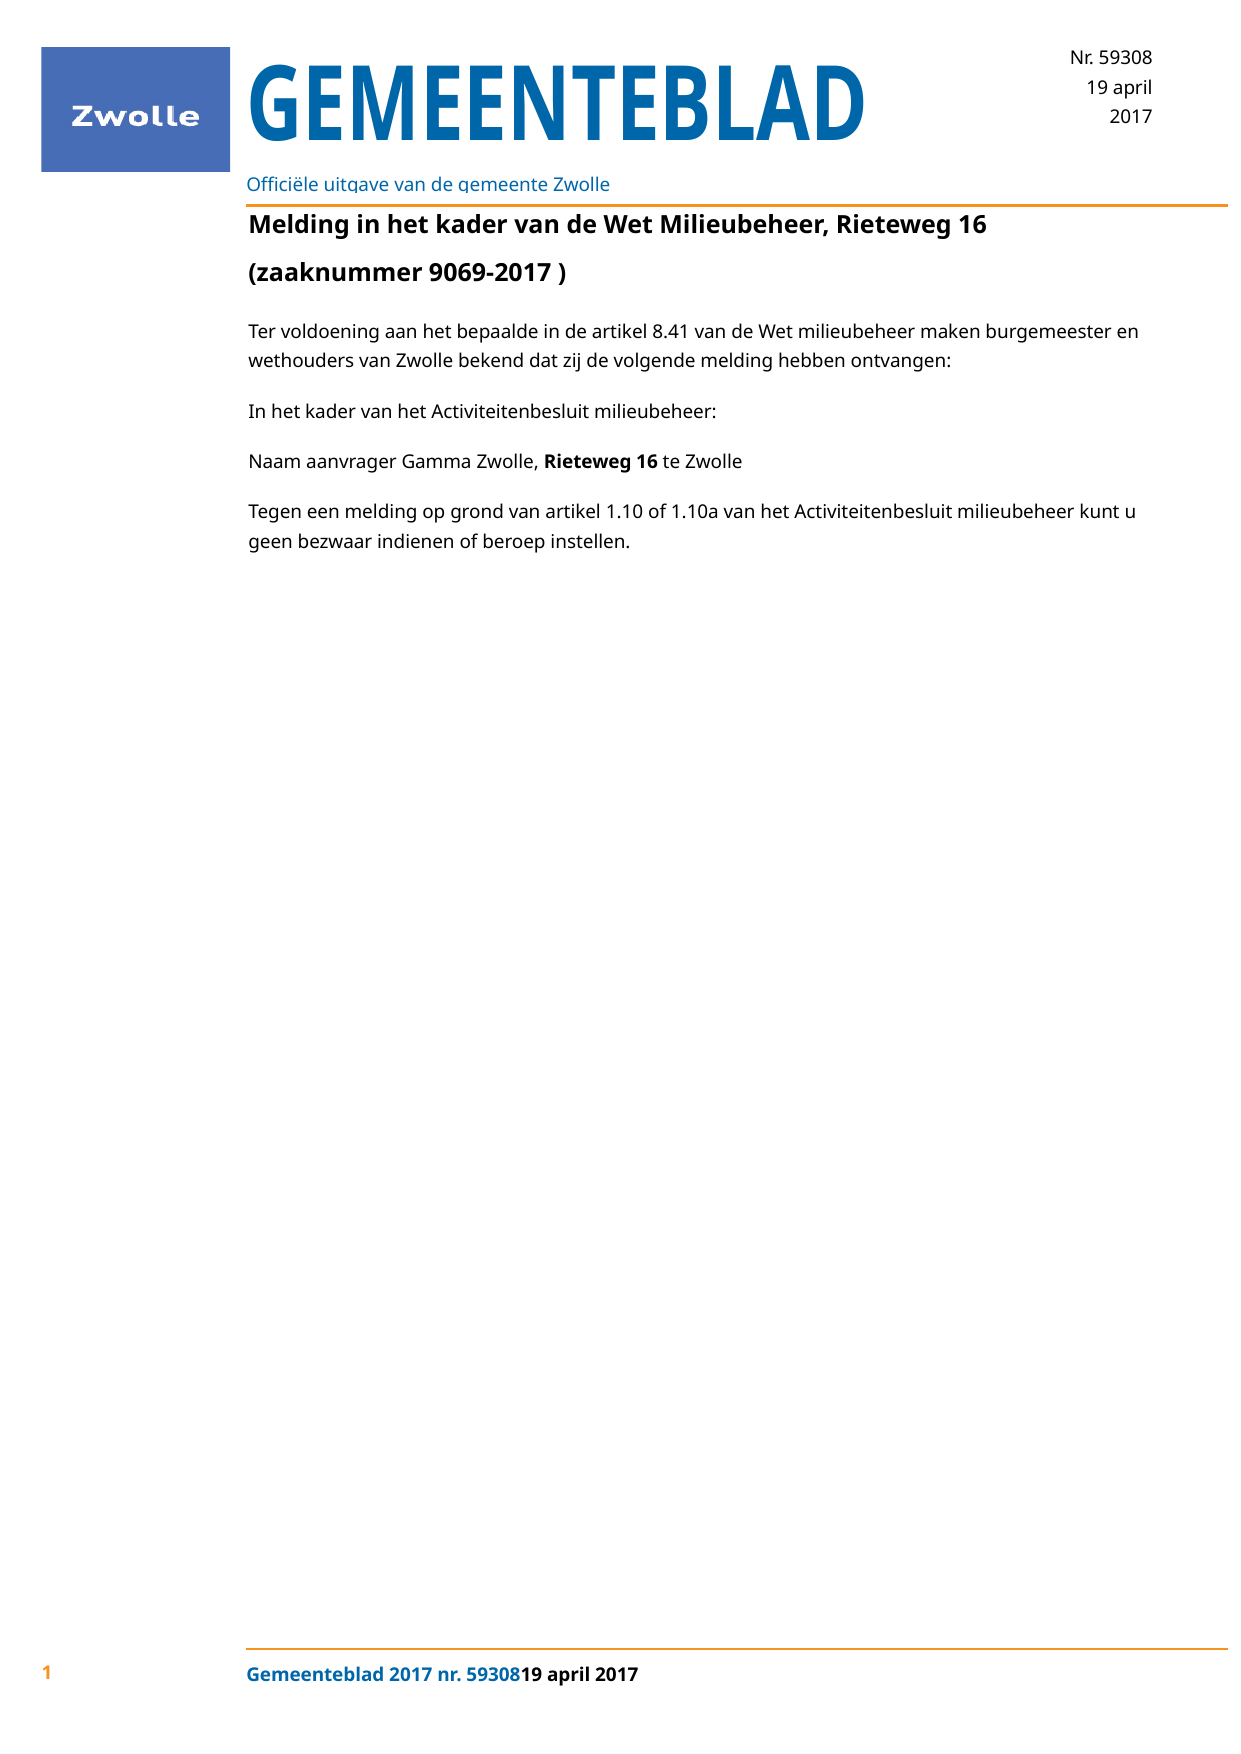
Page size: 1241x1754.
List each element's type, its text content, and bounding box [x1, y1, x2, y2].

text Tegen een melding op grond van artikel 1.10 of 1.10a van het Activiteitenbesluit milieubeheer kunt u geen bezwaar indienen of beroep instellen. [248, 499, 1152, 554]
text Ter voldoening aan het bepaalde in de artikel 8.41 van de Wet milieubeheer maken burgemeester en wethouders van Zwolle bekend dat zij de volgende melding hebben ontvangen: [248, 318, 1152, 373]
text Melding in het kader van de Wet Milieubeheer, Rieteweg 16 (zaaknummer 9069-2017 ) [248, 207, 1152, 288]
text In het kader van het Activiteitenbesluit milieubeheer: [248, 398, 1152, 424]
picture [41, 47, 231, 172]
text Naam aanvrager Gamma Zwolle, Rieteweg 16 te Zwolle [248, 448, 1152, 474]
